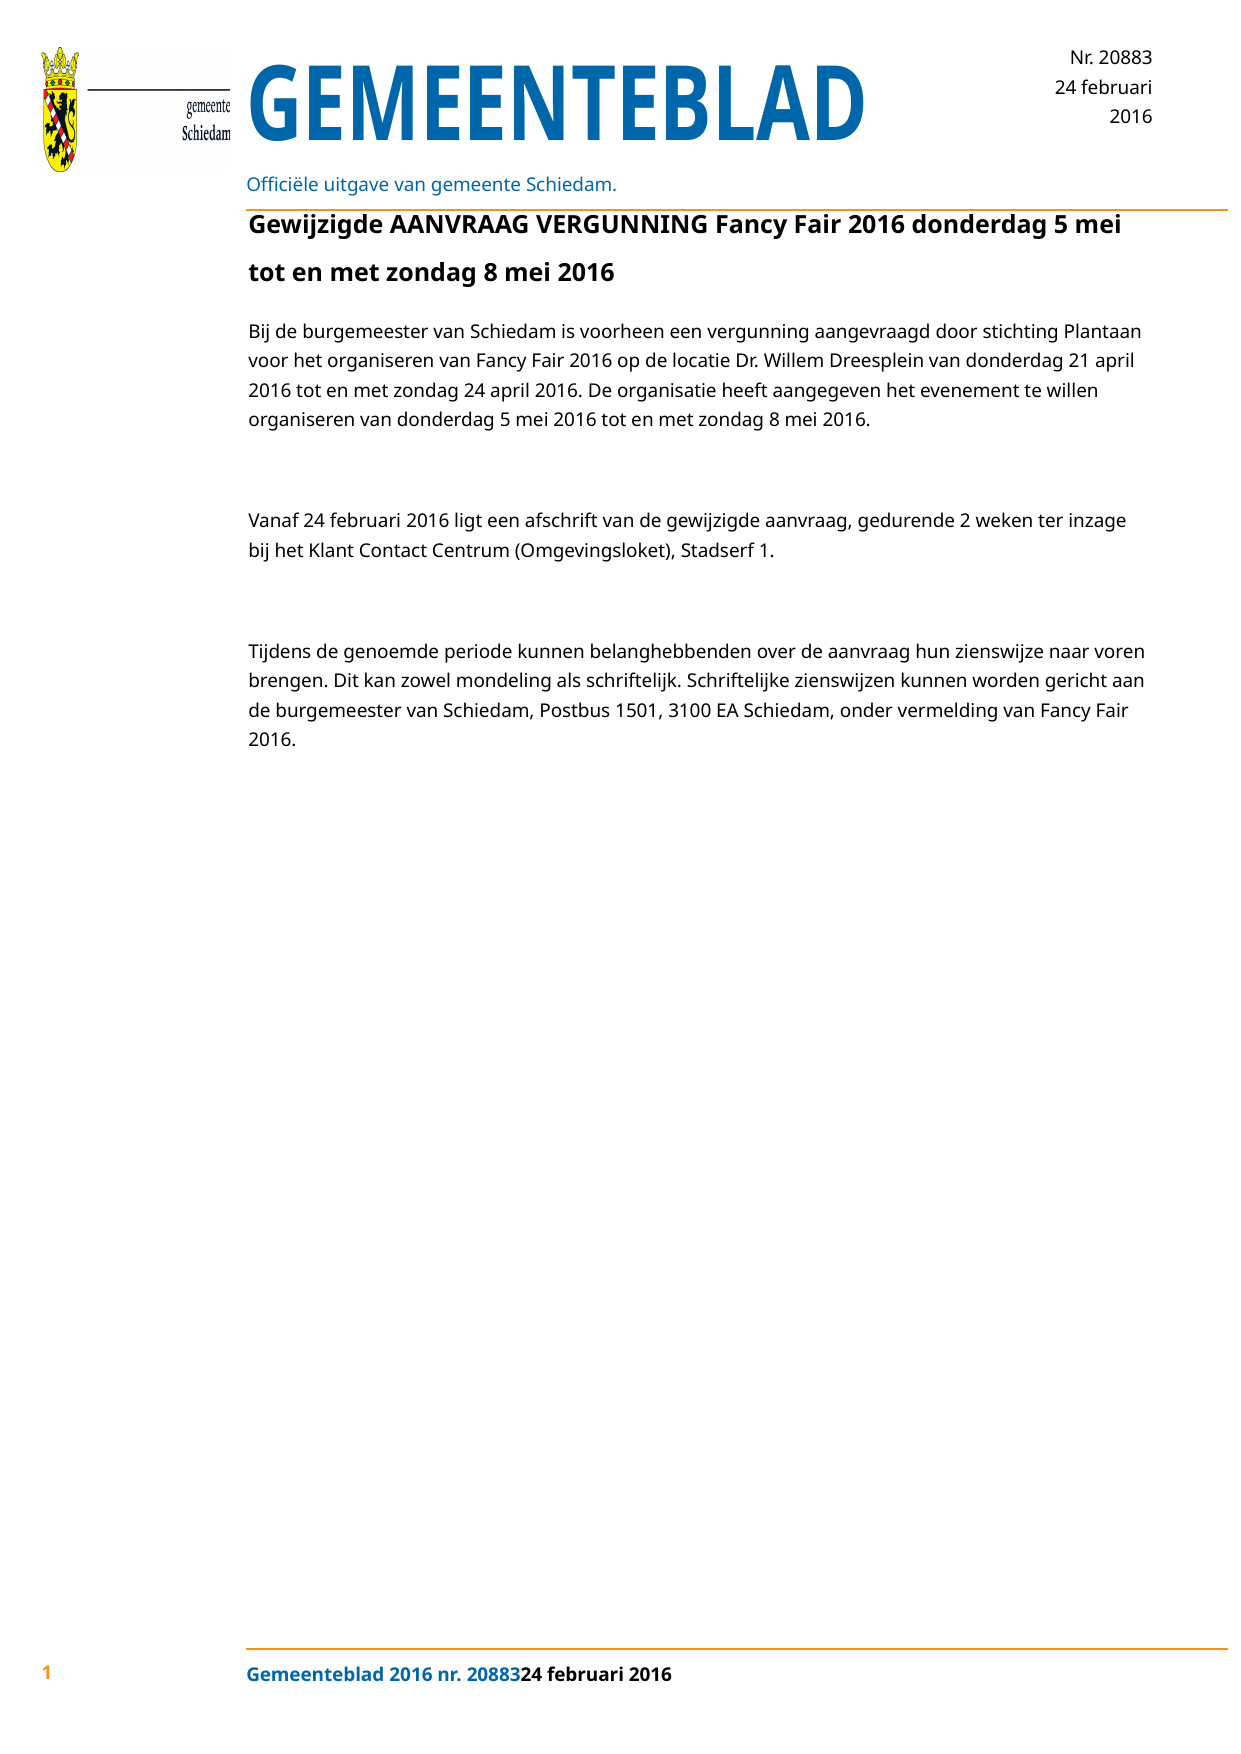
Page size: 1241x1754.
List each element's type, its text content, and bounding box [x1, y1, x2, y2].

text Bij de burgemeester van Schiedam is voorheen een vergunning aangevraagd door stichting Plantaan voor het organiseren van Fancy Fair 2016 op de locatie Dr. Willem Dreesplein van donderdag 21 april 2016 tot en met zondag 24 april 2016. De organisatie heeft aangegeven het evenement te willen organiseren van donderdag 5 mei 2016 tot en met zondag 8 mei 2016. [248, 318, 1152, 432]
text Tijdens de genoemde periode kunnen belanghebbenden over de aanvraag hun zienswijze naar voren brengen. Dit kan zowel mondeling als schriftelijk. Schriftelijke zienswijzen kunnen worden gericht aan de burgemeester van Schiedam, Postbus 1501, 3100 EA Schiedam, onder vermelding van Fancy Fair 2016. [248, 638, 1152, 752]
picture [41, 47, 231, 172]
text Gewijzigde AANVRAAG VERGUNNING Fancy Fair 2016 donderdag 5 mei tot en met zondag 8 mei 2016 [248, 211, 1152, 288]
text Vanaf 24 februari 2016 ligt een afschrift van de gewijzigde aanvraag, gedurende 2 weken ter inzage bij het Klant Contact Centrum (Omgevingsloket), Stadserf 1. [248, 507, 1152, 563]
